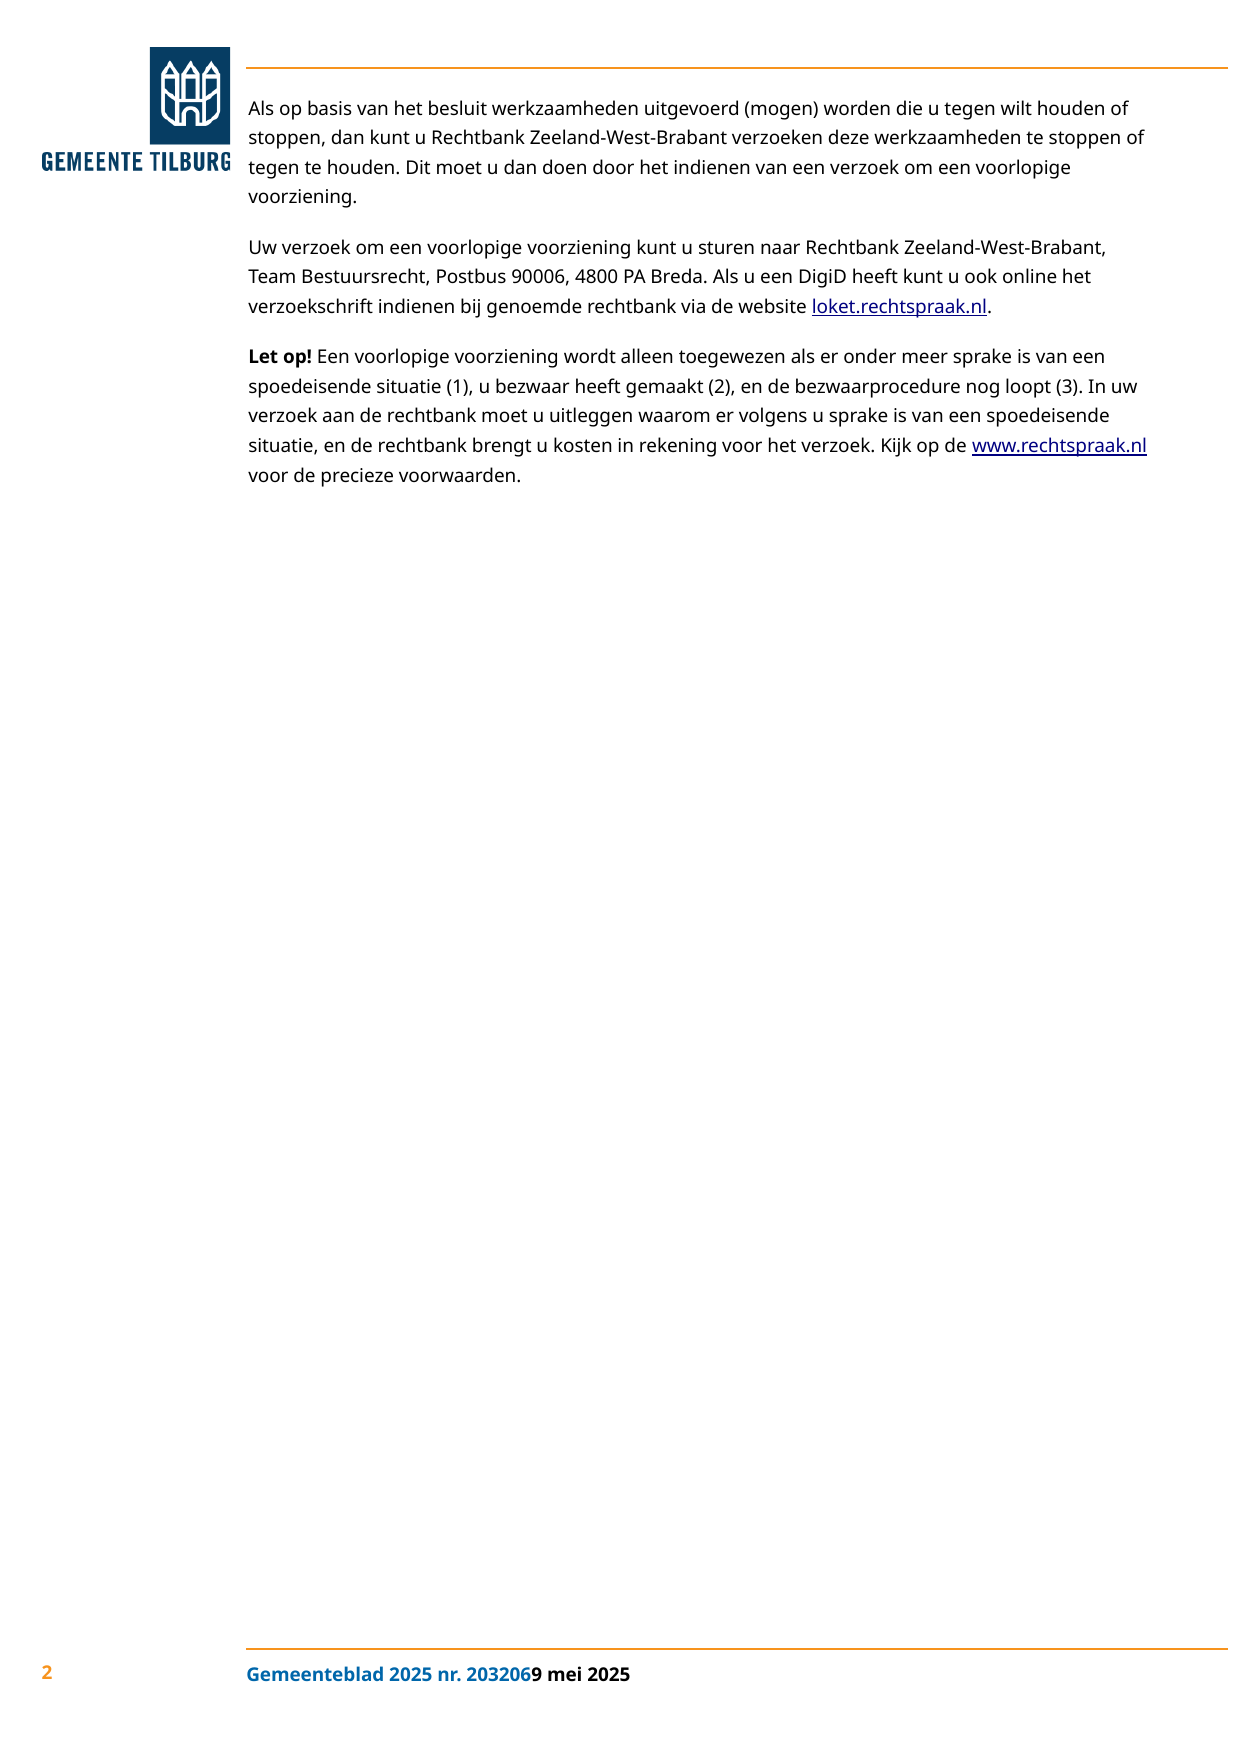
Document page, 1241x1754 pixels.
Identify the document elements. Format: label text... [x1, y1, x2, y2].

text Als op basis van het besluit werkzaamheden uitgevoerd (mogen) worden die u tegen wilt houden of stoppen, dan kunt u Rechtbank Zeeland-West-Brabant verzoeken deze werkzaamheden te stoppen of tegen te houden. Dit moet u dan doen door het indienen van een verzoek om een voorlopige voorziening. [248, 95, 1152, 209]
text Let op! Een voorlopige voorziening wordt alleen toegewezen als er onder meer sprake is van een spoedeisende situatie (1), u bezwaar heeft gemaakt (2), en de bezwaarprocedure nog loopt (3). In uw verzoek aan de rechtbank moet u uitleggen waarom er volgens u sprake is van een spoedeisende situatie, en de rechtbank brengt u kosten in rekening voor het verzoek. Kijk op de www.rechtspraak.nl voor de precieze voorwaarden. [248, 343, 1152, 488]
picture [41, 47, 231, 172]
text Uw verzoek om een voorlopige voorziening kunt u sturen naar Rechtbank Zeeland-West-Brabant, Team Bestuursrecht, Postbus 90006, 4800 PA Breda. Als u een DigiD heeft kunt u ook online het verzoekschrift indienen bij genoemde rechtbank via de website loket.rechtspraak.nl. [248, 234, 1152, 319]
